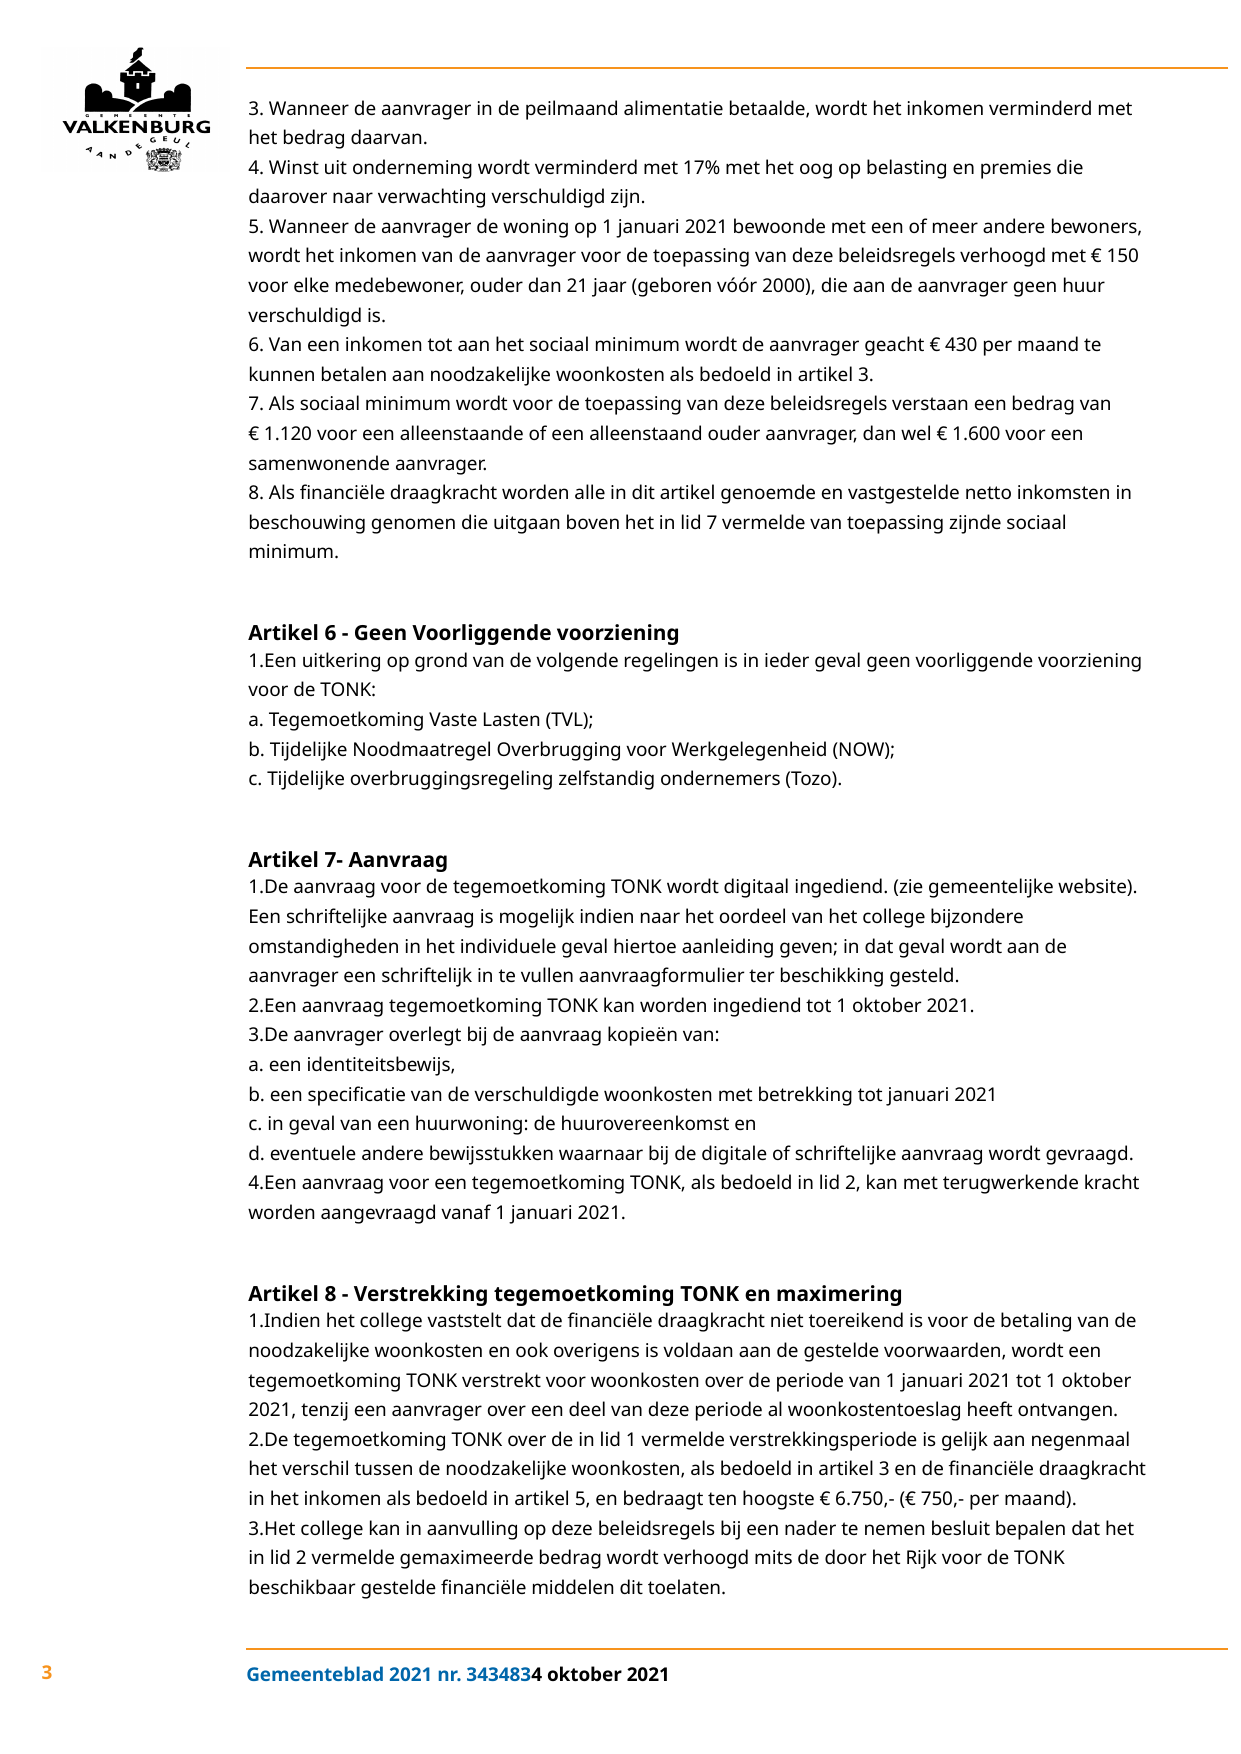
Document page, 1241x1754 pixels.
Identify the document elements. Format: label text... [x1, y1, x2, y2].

text a. een identiteitsbewijs, [248, 1051, 1152, 1077]
text Artikel 8 - Verstrekking tegemoetkoming TONK en maximering [248, 1279, 1152, 1308]
text b. een specificatie van de verschuldigde woonkosten met betrekking tot januari 2021 [248, 1081, 1152, 1107]
text 3.Het college kan in aanvulling op deze beleidsregels bij een nader te nemen besluit bepalen dat het in lid 2 vermelde gemaximeerde bedrag wordt verhoogd mits de door het Rijk voor de TONK beschikbaar gestelde financiële middelen dit toelaten. [248, 1515, 1152, 1599]
text 2.Een aanvraag tegemoetkoming TONK kan worden ingediend tot 1 oktober 2021. [248, 992, 1152, 1018]
text 8. Als financiële draagkracht worden alle in dit artikel genoemde en vastgestelde netto inkomsten in beschouwing genomen die uitgaan boven het in lid 7 vermelde van toepassing zijnde sociaal minimum. [248, 479, 1152, 564]
text 4.Een aanvraag voor een tegemoetkoming TONK, als bedoeld in lid 2, kan met terugwerkende kracht worden aangevraagd vanaf 1 januari 2021. [248, 1169, 1152, 1225]
text 1.De aanvraag voor de tegemoetkoming TONK wordt digitaal ingediend. (zie gemeentelijke website). Een schriftelijke aanvraag is mogelijk indien naar het oordeel van het college bijzondere omstandigheden in het individuele geval hiertoe aanleiding geven; in dat geval wordt aan de aanvrager een schriftelijk in te vullen aanvraagformulier ter beschikking gesteld. [248, 874, 1152, 988]
picture [41, 47, 231, 172]
text 5. Wanneer de aanvrager de woning op 1 januari 2021 bewoonde met een of meer andere bewoners, wordt het inkomen van de aanvrager voor de toepassing van deze beleidsregels verhoogd met € 150 voor elke medebewoner, ouder dan 21 jaar (geboren vóór 2000), die aan de aanvrager geen huur verschuldigd is. [248, 213, 1152, 328]
text d. eventuele andere bewijsstukken waarnaar bij de digitale of schriftelijke aanvraag wordt gevraagd. [248, 1140, 1152, 1166]
text 1.Indien het college vaststelt dat de financiële draagkracht niet toereikend is voor de betaling van de noodzakelijke woonkosten en ook overigens is voldaan aan de gestelde voorwaarden, wordt een tegemoetkoming TONK verstrekt voor woonkosten over de periode van 1 januari 2021 tot 1 oktober 2021, tenzij een aanvrager over een deel van deze periode al woonkostentoeslag heeft ontvangen. [248, 1308, 1152, 1422]
text 6. Van een inkomen tot aan het sociaal minimum wordt de aanvrager geacht € 430 per maand te kunnen betalen aan noodzakelijke woonkosten als bedoeld in artikel 3. [248, 331, 1152, 387]
text Artikel 7- Aanvraag [248, 845, 1152, 874]
text 3. Wanneer de aanvrager in de peilmaand alimentatie betaalde, wordt het inkomen verminderd met het bedrag daarvan. [248, 95, 1152, 150]
text 1.Een uitkering op grond van de volgende regelingen is in ieder geval geen voorliggende voorziening voor de TONK: [248, 647, 1152, 702]
text 4. Winst uit onderneming wordt verminderd met 17% met het oog op belasting en premies die daarover naar verwachting verschuldigd zijn. [248, 154, 1152, 209]
text 7. Als sociaal minimum wordt voor de toepassing van deze beleidsregels verstaan een bedrag van € 1.120 voor een alleenstaande of een alleenstaand ouder aanvrager, dan wel € 1.600 voor een samenwonende aanvrager. [248, 391, 1152, 476]
text c. in geval van een huurwoning: de huurovereenkomst en [248, 1110, 1152, 1136]
text 3.De aanvrager overlegt bij de aanvraag kopieën van: [248, 1022, 1152, 1047]
text 2.De tegemoetkoming TONK over de in lid 1 vermelde verstrekkingsperiode is gelijk aan negenmaal het verschil tussen de noodzakelijke woonkosten, als bedoeld in artikel 3 en de financiële draagkracht in het inkomen als bedoeld in artikel 5, en bedraagt ten hoogste € 6.750,- (€ 750,- per maand). [248, 1426, 1152, 1511]
text b. Tijdelijke Noodmaatregel Overbrugging voor Werkgelegenheid (NOW); [248, 736, 1152, 761]
text Artikel 6 - Geen Voorliggende voorziening [248, 618, 1152, 647]
text a. Tegemoetkoming Vaste Lasten (TVL); [248, 706, 1152, 732]
text c. Tijdelijke overbruggingsregeling zelfstandig ondernemers (Tozo). [248, 765, 1152, 791]
